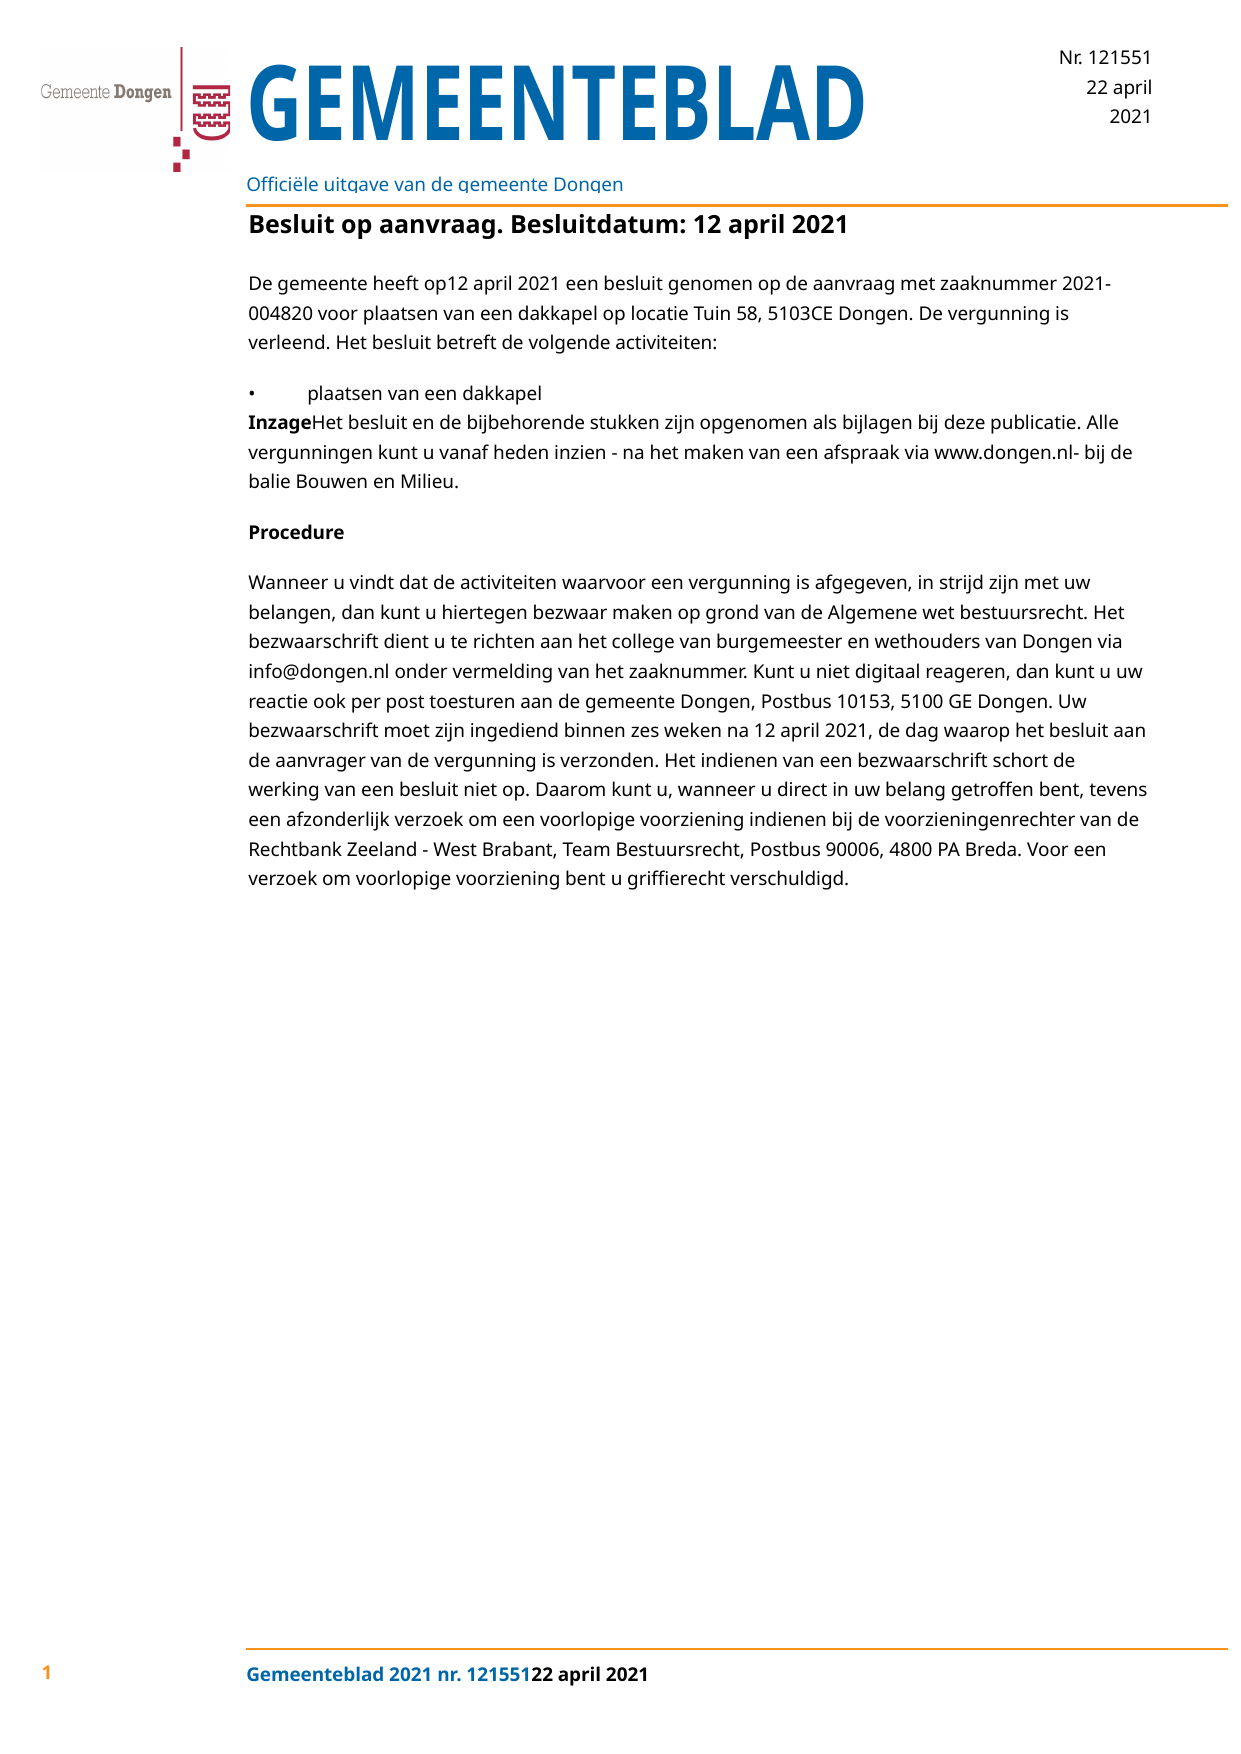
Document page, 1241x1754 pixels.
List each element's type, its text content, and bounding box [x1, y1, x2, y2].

picture [41, 47, 231, 172]
list plaatsen van een dakkapel [248, 380, 1152, 406]
text InzageHet besluit en de bijbehorende stukken zijn opgenomen als bijlagen bij deze publicatie. Alle vergunningen kunt u vanaf heden inzien - na het maken van een afspraak via www.dongen.nl- bij de balie Bouwen en Milieu. [248, 409, 1152, 494]
text Besluit op aanvraag. Besluitdatum: 12 april 2021 [248, 207, 1152, 241]
text De gemeente heeft op12 april 2021 een besluit genomen op de aanvraag met zaaknummer 2021-004820 voor plaatsen van een dakkapel op locatie Tuin 58, 5103CE Dongen. De vergunning is verleend. Het besluit betreft de volgende activiteiten: [248, 270, 1152, 355]
text Wanneer u vindt dat de activiteiten waarvoor een vergunning is afgegeven, in strijd zijn met uw belangen, dan kunt u hiertegen bezwaar maken op grond van de Algemene wet bestuursrecht. Het bezwaarschrift dient u te richten aan het college van burgemeester en wethouders van Dongen via info@dongen.nl onder vermelding van het zaaknummer. Kunt u niet digitaal reageren, dan kunt u uw reactie ook per post toesturen aan de gemeente Dongen, Postbus 10153, 5100 GE Dongen. Uw bezwaarschrift moet zijn ingediend binnen zes weken na 12 april 2021, de dag waarop het besluit aan de aanvrager van de vergunning is verzonden. Het indienen van een bezwaarschrift schort de werking van een besluit niet op. Daarom kunt u, wanneer u direct in uw belang getroffen bent, tevens een afzonderlijk verzoek om een voorlopige voorziening indienen bij de voorzieningenrechter van de Rechtbank Zeeland - West Brabant, Team Bestuursrecht, Postbus 90006, 4800 PA Breda. Voor een verzoek om voorlopige voorziening bent u griffierecht verschuldigd. [248, 569, 1152, 891]
text Procedure [248, 519, 1152, 545]
